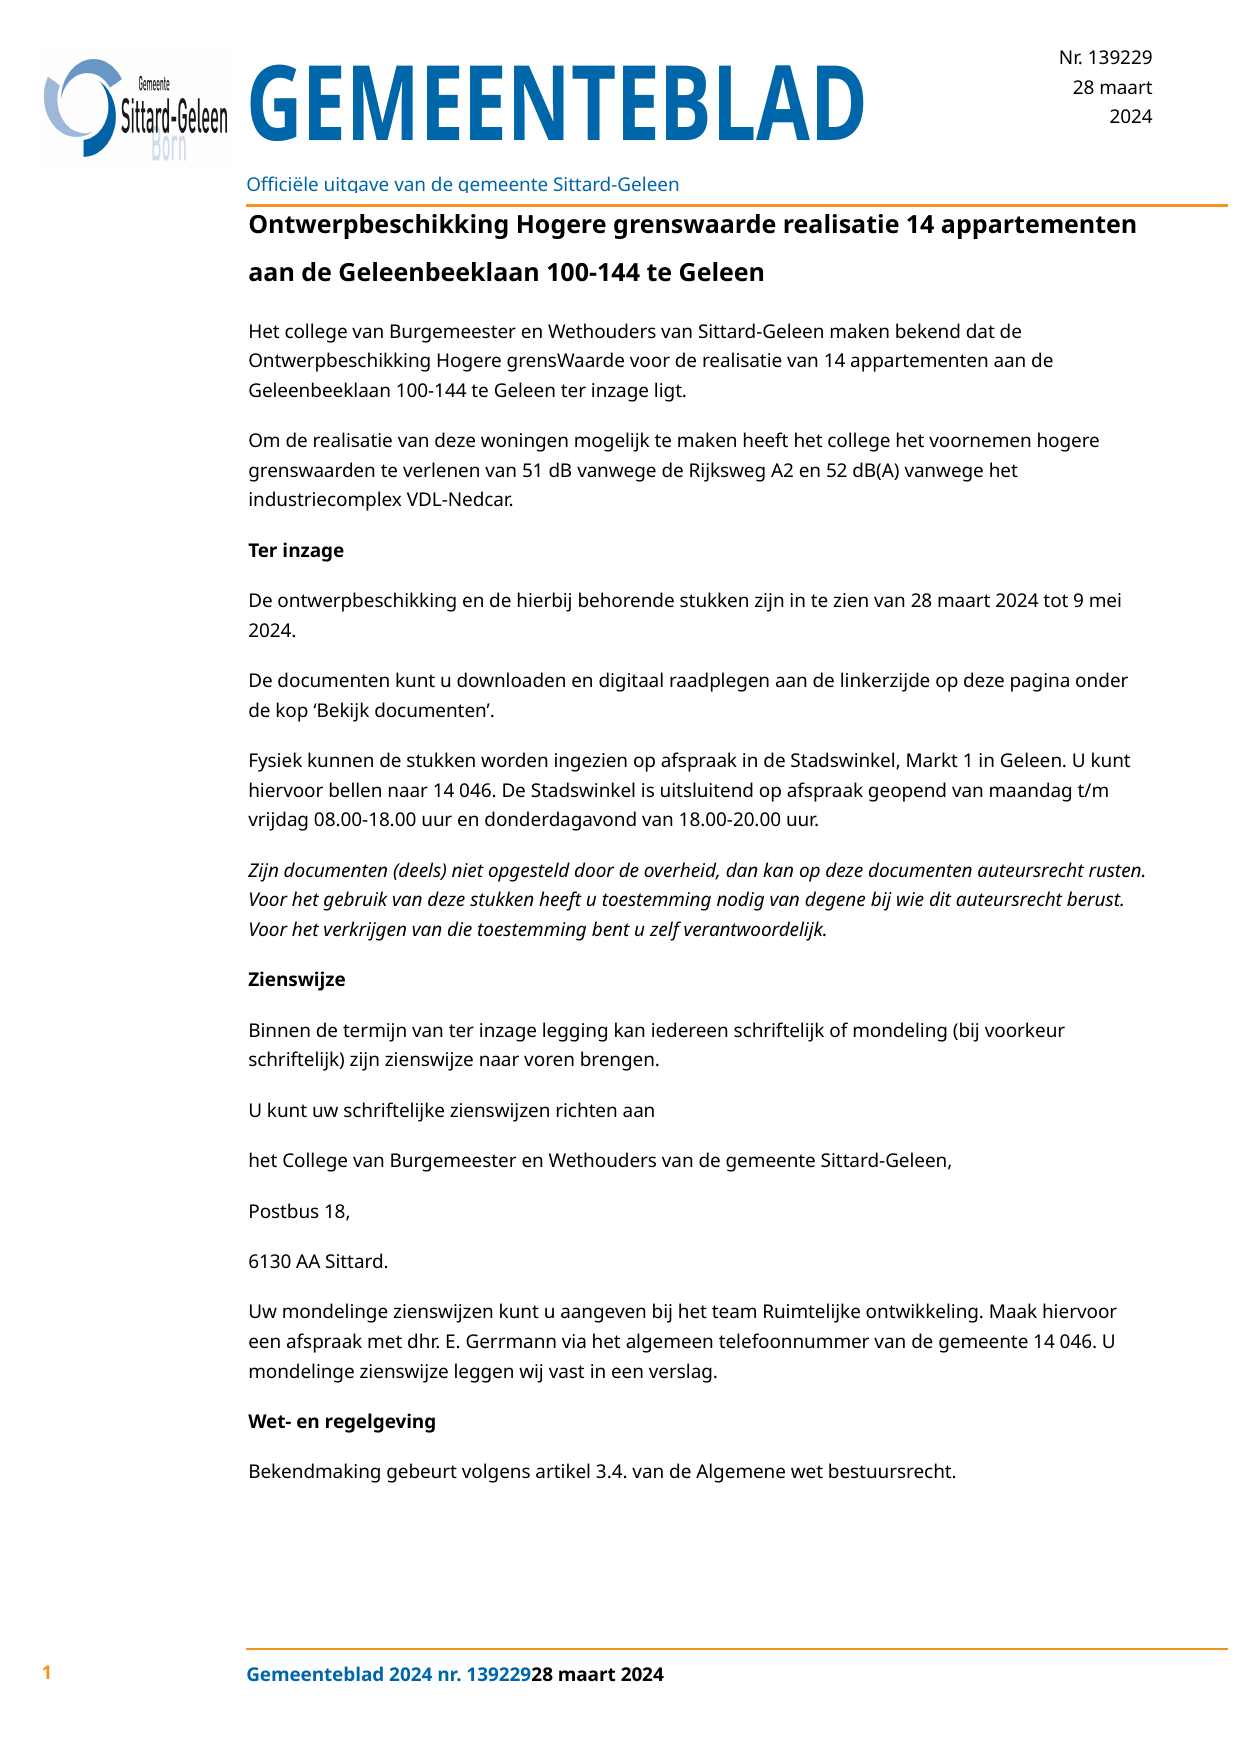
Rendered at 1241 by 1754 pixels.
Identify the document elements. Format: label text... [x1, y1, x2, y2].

text Het college van Burgemeester en Wethouders van Sittard-Geleen maken bekend dat de Ontwerpbeschikking Hogere grensWaarde voor de realisatie van 14 appartementen aan de Geleenbeeklaan 100-144 te Geleen ter inzage ligt. [248, 318, 1152, 403]
text Fysiek kunnen de stukken worden ingezien op afspraak in de Stadswinkel, Markt 1 in Geleen. U kunt hiervoor bellen naar 14 046. De Stadswinkel is uitsluitend op afspraak geopend van maandag t/m vrijdag 08.00-18.00 uur en donderdagavond van 18.00-20.00 uur. [248, 747, 1152, 832]
text De ontwerpbeschikking en de hierbij behorende stukken zijn in te zien van 28 maart 2024 tot 9 mei 2024. [248, 587, 1152, 643]
text De documenten kunt u downloaden en digitaal raadplegen aan de linkerzijde op deze pagina onder de kop ‘Bekijk documenten’. [248, 667, 1152, 723]
text Ontwerpbeschikking Hogere grenswaarde realisatie 14 appartementen aan de Geleenbeeklaan 100-144 te Geleen [248, 207, 1152, 288]
text Om de realisatie van deze woningen mogelijk te maken heeft het college het voornemen hogere grenswaarden te verlenen van 51 dB vanwege de Rijksweg A2 en 52 dB(A) vanwege het industriecomplex VDL-Nedcar. [248, 427, 1152, 512]
text Zienswijze [248, 967, 1152, 992]
text Binnen de termijn van ter inzage legging kan iedereen schriftelijk of mondeling (bij voorkeur schriftelijk) zijn zienswijze naar voren brengen. [248, 1017, 1152, 1072]
text 6130 AA Sittard. [248, 1248, 1152, 1274]
text Uw mondelinge zienswijzen kunt u aangeven bij het team Ruimtelijke ontwikkeling. Maak hiervoor een afspraak met dhr. E. Gerrmann via het algemeen telefoonnummer van de gemeente 14 046. U mondelinge zienswijze leggen wij vast in een verslag. [248, 1299, 1152, 1384]
text Zijn documenten (deels) niet opgesteld door de overheid, dan kan op deze documenten auteursrecht rusten. Voor het gebruik van deze stukken heeft u toestemming nodig van degene bij wie dit auteursrecht berust. Voor het verkrijgen van die toestemming bent u zelf verantwoordelijk. [248, 857, 1152, 942]
text Ter inzage [248, 537, 1152, 563]
text Wet- en regelgeving [248, 1408, 1152, 1434]
text Bekendmaking gebeurt volgens artikel 3.4. van de Algemene wet bestuursrecht. [248, 1459, 1152, 1484]
text het College van Burgemeester en Wethouders van de gemeente Sittard-Geleen, [248, 1147, 1152, 1173]
picture [41, 47, 231, 172]
text Postbus 18, [248, 1198, 1152, 1224]
text U kunt uw schriftelijke zienswijzen richten aan [248, 1097, 1152, 1123]
